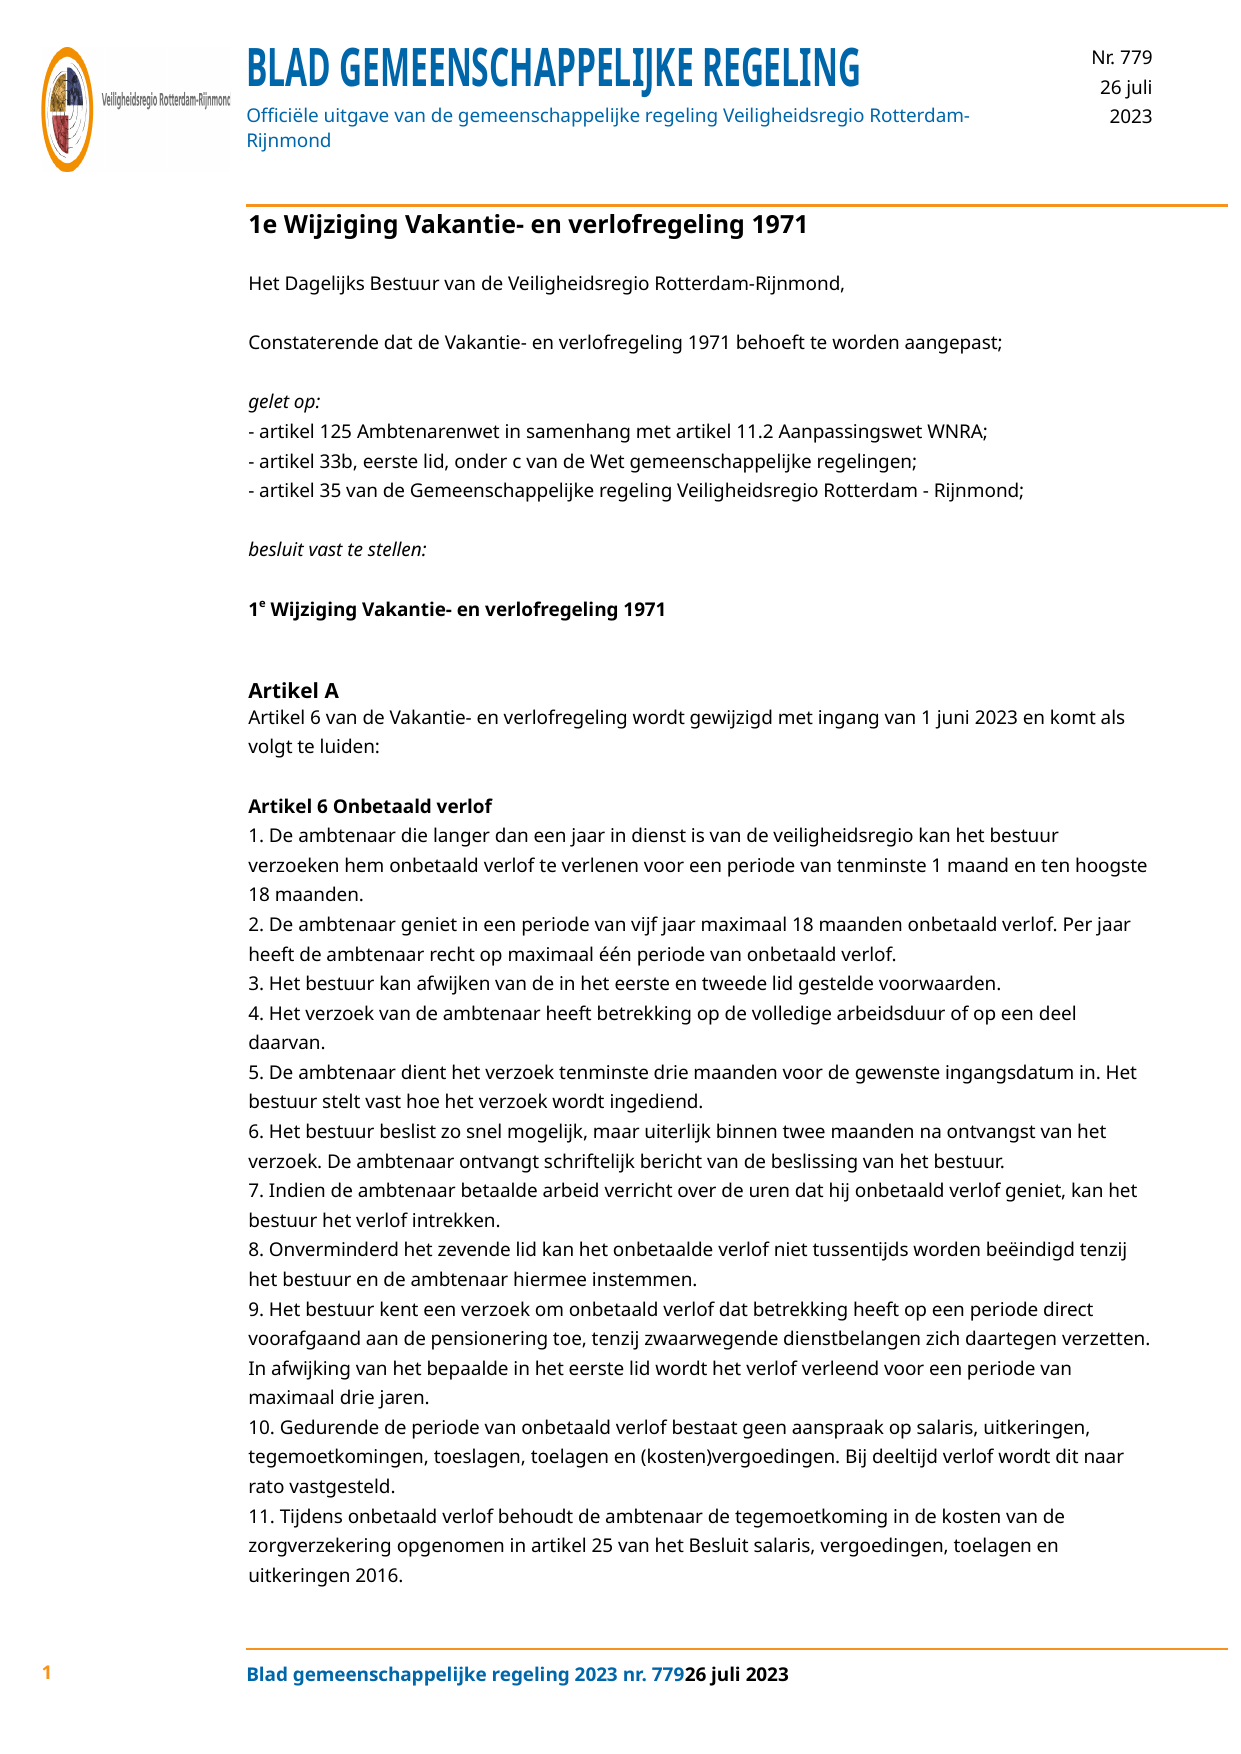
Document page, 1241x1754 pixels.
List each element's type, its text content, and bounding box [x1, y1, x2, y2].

text 1. De ambtenaar die langer dan een jaar in dienst is van de veiligheidsregio kan het bestuur verzoeken hem onbetaald verlof te verlenen voor een periode van tenminste 1 maand en ten hoogste 18 maanden. [248, 822, 1152, 907]
text 11. Tijdens onbetaald verlof behoudt de ambtenaar de tegemoetkoming in de kosten van de zorgverzekering opgenomen in artikel 25 van het Besluit salaris, vergoedingen, toelagen en uitkeringen 2016. [248, 1503, 1152, 1588]
text - artikel 35 van de Gemeenschappelijke regeling Veiligheidsregio Rotterdam - Rijnmond; [248, 477, 1152, 503]
text - artikel 33b, eerste lid, onder c van de Wet gemeenschappelijke regelingen; [248, 448, 1152, 473]
text 4. Het verzoek van de ambtenaar heeft betrekking op de volledige arbeidsduur of op een deel daarvan. [248, 1000, 1152, 1055]
text 6. Het bestuur beslist zo snel mogelijk, maar uiterlijk binnen twee maanden na ontvangst van het verzoek. De ambtenaar ontvangt schriftelijk bericht van de beslissing van het bestuur. [248, 1118, 1152, 1174]
text Constaterende dat de Vakantie- en verlofregeling 1971 behoeft te worden aangepast; [248, 329, 1152, 355]
text 10. Gedurende de periode van onbetaald verlof bestaat geen aanspraak op salaris, uitkeringen, tegemoetkomingen, toeslagen, toelagen en (kosten)vergoedingen. Bij deeltijd verlof wordt dit naar rato vastgesteld. [248, 1414, 1152, 1499]
text 9. Het bestuur kent een verzoek om onbetaald verlof dat betrekking heeft op een periode direct voorafgaand aan de pensionering toe, tenzij zwaarwegende dienstbelangen zich daartegen verzetten. In afwijking van het bepaalde in het eerste lid wordt het verlof verleend voor een periode van maximaal drie jaren. [248, 1296, 1152, 1410]
text 5. De ambtenaar dient het verzoek tenminste drie maanden voor de gewenste ingangsdatum in. Het bestuur stelt vast hoe het verzoek wordt ingediend. [248, 1059, 1152, 1114]
text - artikel 125 Ambtenarenwet in samenhang met artikel 11.2 Aanpassingswet WNRA; [248, 418, 1152, 444]
text besluit vast te stellen: [248, 537, 1152, 562]
text 1e Wijziging Vakantie- en verlofregeling 1971 [248, 207, 1152, 241]
text Artikel 6 Onbetaald verlof [248, 793, 1152, 819]
text Het Dagelijks Bestuur van de Veiligheidsregio Rotterdam-Rijnmond, [248, 270, 1152, 296]
text Artikel 6 van de Vakantie- en verlofregeling wordt gewijzigd met ingang van 1 juni 2023 en komt als volgt te luiden: [248, 704, 1152, 759]
text 7. Indien de ambtenaar betaalde arbeid verricht over de uren dat hij onbetaald verlof geniet, kan het bestuur het verlof intrekken. [248, 1177, 1152, 1233]
text Artikel A [248, 676, 1152, 704]
text 2. De ambtenaar geniet in een periode van vijf jaar maximaal 18 maanden onbetaald verlof. Per jaar heeft de ambtenaar recht op maximaal één periode van onbetaald verlof. [248, 911, 1152, 967]
text 8. Onverminderd het zevende lid kan het onbetaalde verlof niet tussentijds worden beëindigd tenzij het bestuur en de ambtenaar hiermee instemmen. [248, 1237, 1152, 1292]
text 1e Wijziging Vakantie- en verlofregeling 1971 [248, 596, 1152, 621]
text 3. Het bestuur kan afwijken van de in het eerste en tweede lid gestelde voorwaarden. [248, 970, 1152, 996]
picture [41, 47, 231, 172]
text gelet op: [248, 389, 1152, 414]
